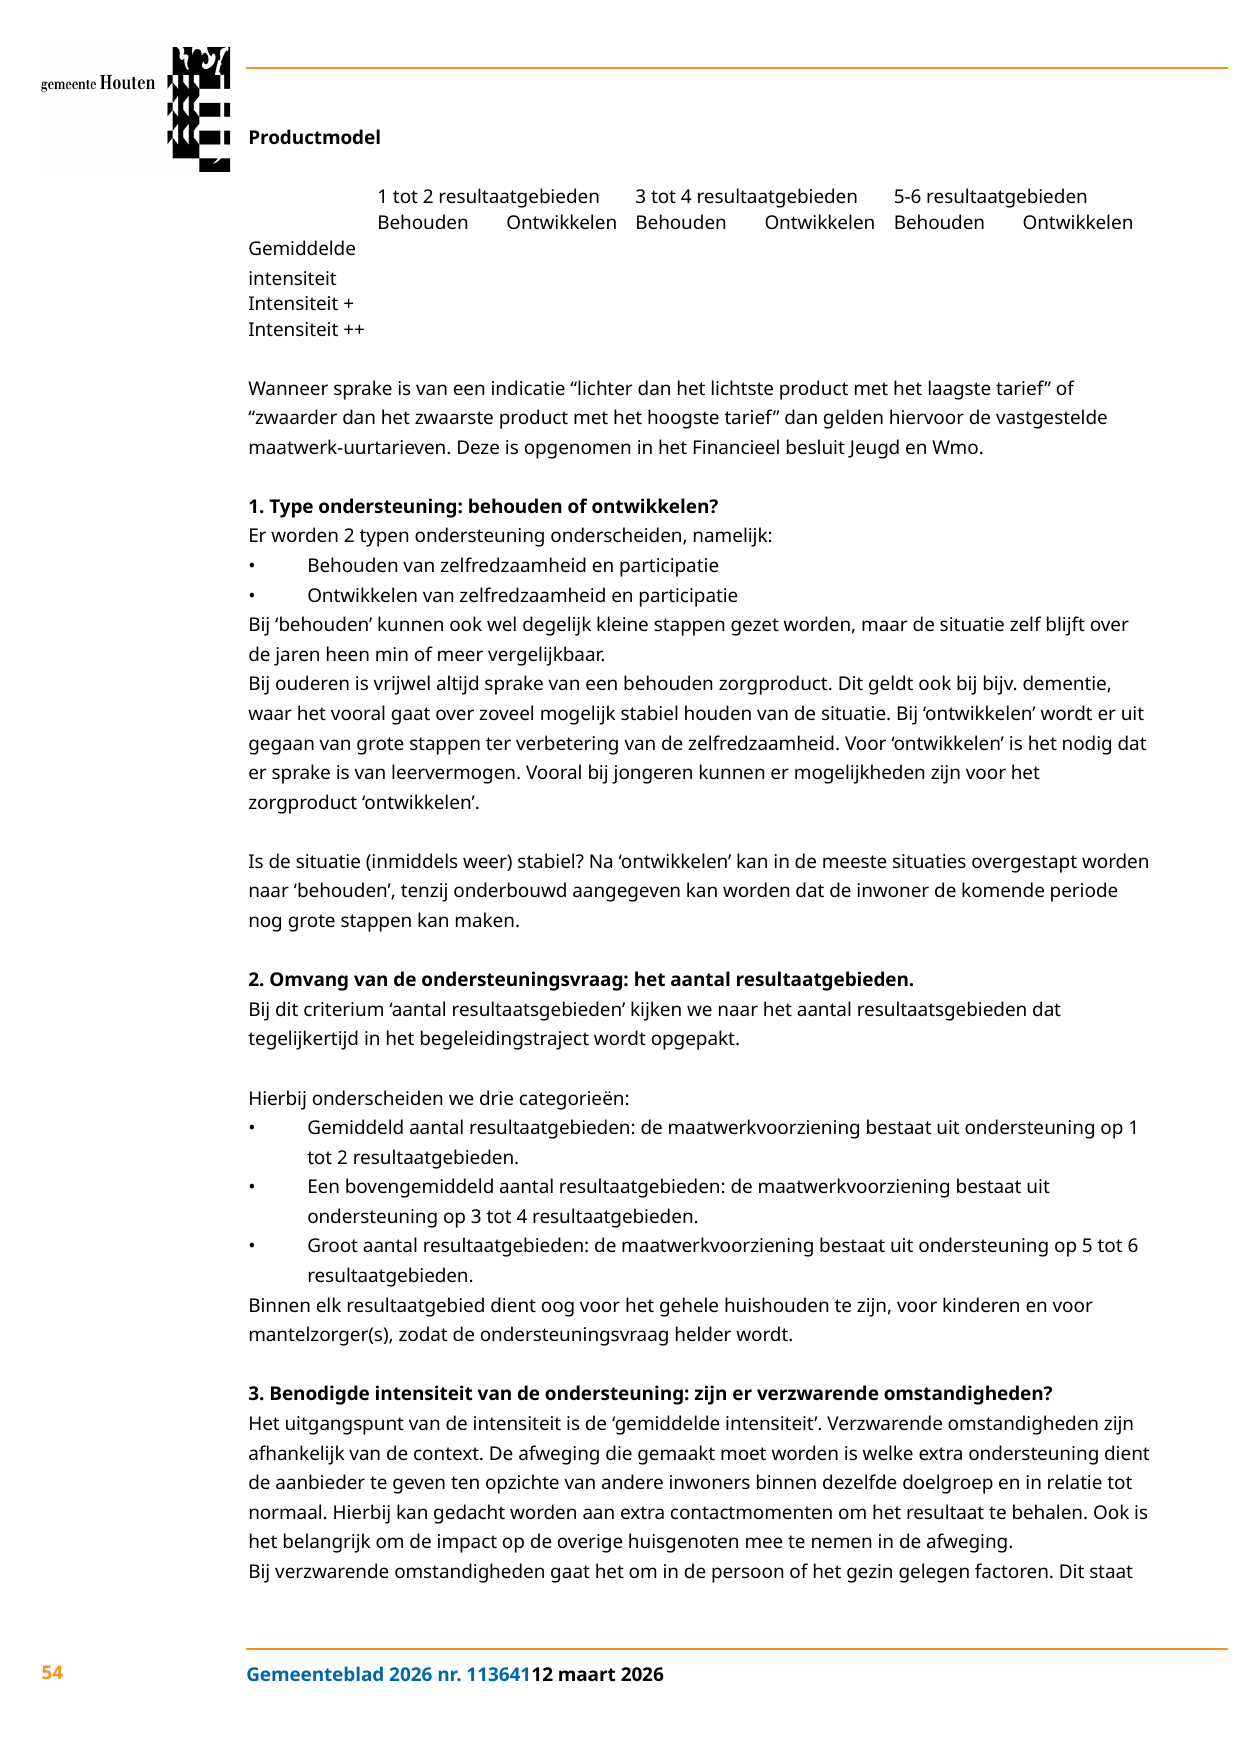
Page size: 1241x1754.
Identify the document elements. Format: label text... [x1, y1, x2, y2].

list Een bovengemiddeld aantal resultaatgebieden: de maatwerkvoorziening bestaat uit ondersteuning op 3 tot 4 resultaatgebieden. [248, 1173, 1152, 1229]
table_cell [1023, 316, 1152, 342]
text Bij ‘behouden’ kunnen ook wel degelijk kleine stappen gezet worden, maar de situatie zelf blijft over de jaren heen min of meer vergelijkbaar. [248, 611, 1152, 667]
list Ontwikkelen van zelfredzaamheid en participatie [248, 582, 1152, 607]
table_header [248, 184, 377, 235]
table_cell Ontwikkelen [1023, 209, 1152, 235]
table_cell Gemiddelde intensiteit [248, 235, 377, 290]
table_cell [894, 290, 1022, 316]
table_cell [635, 290, 764, 316]
list Groot aantal resultaatgebieden: de maatwerkvoorziening bestaat uit ondersteuning op 5 tot 6 resultaatgebieden. [248, 1233, 1152, 1288]
text Bij verzwarende omstandigheden gaat het om in de persoon of het gezin gelegen factoren. Dit staat [248, 1558, 1152, 1584]
table_cell [377, 290, 506, 316]
text Er worden 2 typen ondersteuning onderscheiden, namelijk: [248, 523, 1152, 548]
text Binnen elk resultaatgebied dient oog voor het gehele huishouden te zijn, voor kinderen en voor mantelzorger(s), zodat de ondersteuningsvraag helder wordt. [248, 1292, 1152, 1347]
list Behouden van zelfredzaamheid en participatie [248, 552, 1152, 578]
table_cell [894, 235, 1022, 290]
table_cell [377, 316, 506, 342]
table_cell [764, 235, 893, 290]
text Bij dit criterium ‘aantal resultaatsgebieden’ kijken we naar het aantal resultaatsgebieden dat tegelijkertijd in het begeleidingstraject wordt opgepakt. [248, 996, 1152, 1051]
table_header 3 tot 4 resultaatgebieden [635, 184, 893, 209]
list Gemiddeld aantal resultaatgebieden: de maatwerkvoorziening bestaat uit ondersteuning op 1 tot 2 resultaatgebieden. [248, 1114, 1152, 1169]
text Productmodel [248, 124, 1152, 150]
table_cell [635, 235, 764, 290]
table_cell [506, 235, 635, 290]
table_header 1 tot 2 resultaatgebieden [377, 184, 635, 209]
text Het uitgangspunt van de intensiteit is de ‘gemiddelde intensiteit’. Verzwarende omstandigheden zijn afhankelijk van de context. De afweging die gemaakt moet worden is welke extra ondersteuning dient de aanbieder te geven ten opzichte van andere inwoners binnen dezelfde doelgroep en in relatie tot normaal. Hierbij kan gedacht worden aan extra contactmomenten om het resultaat te behalen. Ook is het belangrijk om de impact op de overige huisgenoten mee te nemen in de afweging. [248, 1410, 1152, 1554]
table_cell Behouden [894, 209, 1022, 235]
picture [41, 47, 231, 172]
table_cell [635, 316, 764, 342]
text 1. Type ondersteuning: behouden of ontwikkelen? [248, 493, 1152, 519]
table_cell [894, 316, 1022, 342]
text Wanneer sprake is van een indicatie “lichter dan het lichtste product met het laagste tarief” of “zwaarder dan het zwaarste product met het hoogste tarief” dan gelden hiervoor de vastgestelde maatwerk-uurtarieven. Deze is opgenomen in het Financieel besluit Jeugd en Wmo. [248, 375, 1152, 459]
table_cell [377, 235, 506, 290]
table_cell Ontwikkelen [764, 209, 893, 235]
text 3. Benodigde intensiteit van de ondersteuning: zijn er verzwarende omstandigheden? [248, 1381, 1152, 1406]
table_cell [1023, 290, 1152, 316]
table_cell [764, 316, 893, 342]
text Bij ouderen is vrijwel altijd sprake van een behouden zorgproduct. Dit geldt ook bij bijv. dementie, waar het vooral gaat over zoveel mogelijk stabiel houden van de situatie. Bij ‘ontwikkelen’ wordt er uit gegaan van grote stappen ter verbetering van de zelfredzaamheid. Voor ‘ontwikkelen’ is het nodig dat er sprake is van leervermogen. Vooral bij jongeren kunnen er mogelijkheden zijn voor het zorgproduct ‘ontwikkelen’. [248, 671, 1152, 814]
table_cell Intensiteit ++ [248, 316, 377, 342]
table_cell [506, 316, 635, 342]
table_cell [764, 290, 893, 316]
table_header 5-6 resultaatgebieden [894, 184, 1152, 209]
table_cell [506, 290, 635, 316]
table_cell [1023, 235, 1152, 290]
text 2. Omvang van de ondersteuningsvraag: het aantal resultaatgebieden. [248, 966, 1152, 992]
table_cell Ontwikkelen [506, 209, 635, 235]
text Hierbij onderscheiden we drie categorieën: [248, 1085, 1152, 1110]
table_cell Behouden [377, 209, 506, 235]
table_cell Intensiteit + [248, 290, 377, 316]
table_cell Behouden [635, 209, 764, 235]
text Is de situatie (inmiddels weer) stabiel? Na ‘ontwikkelen’ kan in de meeste situaties overgestapt worden naar ‘behouden’, tenzij onderbouwd aangegeven kan worden dat de inwoner de komende periode nog grote stappen kan maken. [248, 848, 1152, 933]
